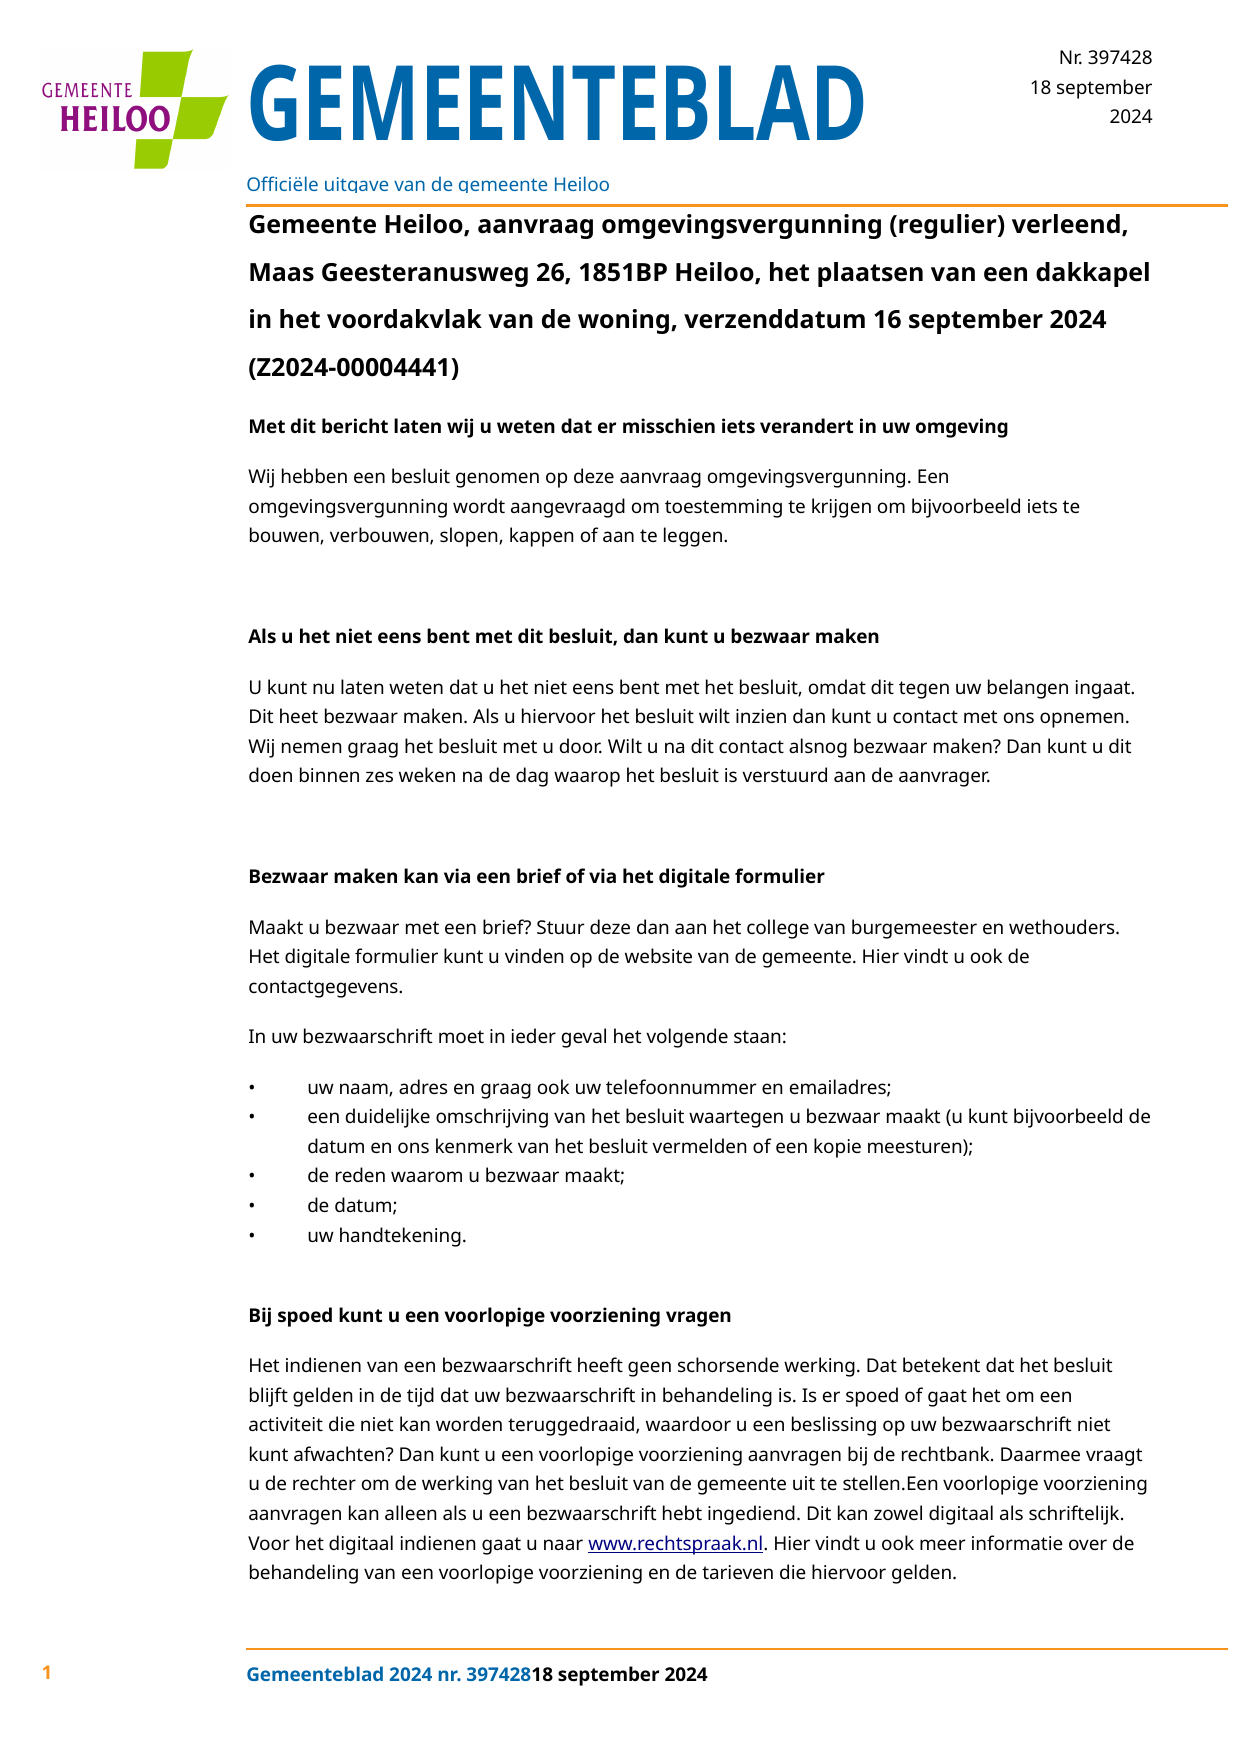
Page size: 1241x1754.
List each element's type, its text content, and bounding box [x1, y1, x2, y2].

text Het indienen van een bezwaarschrift heeft geen schorsende werking. Dat betekent dat het besluit blijft gelden in de tijd dat uw bezwaarschrift in behandeling is. Is er spoed of gaat het om een activiteit die niet kan worden teruggedraaid, waardoor u een beslissing op uw bezwaarschrift niet kunt afwachten? Dan kunt u een voorlopige voorziening aanvragen bij de rechtbank. Daarmee vraagt u de rechter om de werking van het besluit van de gemeente uit te stellen.Een voorlopige voorziening aanvragen kan alleen als u een bezwaarschrift hebt ingediend. Dit kan zowel digitaal als schriftelijk. Voor het digitaal indienen gaat u naar www.rechtspraak.nl. Hier vindt u ook meer informatie over de behandeling van een voorlopige voorziening en de tarieven die hiervoor gelden. [248, 1352, 1152, 1585]
picture [41, 47, 231, 172]
text In uw bezwaarschrift moet in ieder geval het volgende staan: [248, 1023, 1152, 1049]
text Bij spoed kunt u een voorlopige voorziening vragen [248, 1302, 1152, 1328]
text Gemeente Heiloo, aanvraag omgevingsvergunning (regulier) verleend, Maas Geesteranusweg 26, 1851BP Heiloo, het plaatsen van een dakkapel in het voordakvlak van de woning, verzenddatum 16 september 2024 (Z2024-00004441) [248, 207, 1152, 384]
list een duidelijke omschrijving van het besluit waartegen u bezwaar maakt (u kunt bijvoorbeeld de datum en ons kenmerk van het besluit vermelden of een kopie meesturen); [248, 1103, 1152, 1159]
list uw naam, adres en graag ook uw telefoonnummer en emailadres; [248, 1074, 1152, 1100]
text Maakt u bezwaar met een brief? Stuur deze dan aan het college van burgemeester en wethouders. Het digitale formulier kunt u vinden op de website van de gemeente. Hier vindt u ook de contactgegevens. [248, 914, 1152, 999]
text Wij hebben een besluit genomen op deze aanvraag omgevingsvergunning. Een omgevingsvergunning wordt aangevraagd om toestemming te krijgen om bijvoorbeeld iets te bouwen, verbouwen, slopen, kappen of aan te leggen. [248, 463, 1152, 548]
text U kunt nu laten weten dat u het niet eens bent met het besluit, omdat dit tegen uw belangen ingaat. Dit heet bezwaar maken. Als u hiervoor het besluit wilt inzien dan kunt u contact met ons opnemen. Wij nemen graag het besluit met u door. Wilt u na dit contact alsnog bezwaar maken? Dan kunt u dit doen binnen zes weken na de dag waarop het besluit is verstuurd aan de aanvrager. [248, 674, 1152, 788]
text Bezwaar maken kan via een brief of via het digitale formulier [248, 863, 1152, 889]
list de reden waarom u bezwaar maakt; [248, 1163, 1152, 1188]
text Als u het niet eens bent met dit besluit, dan kunt u bezwaar maken [248, 623, 1152, 649]
list de datum; [248, 1192, 1152, 1218]
list uw handtekening. [248, 1222, 1152, 1248]
text Met dit bericht laten wij u weten dat er misschien iets verandert in uw omgeving [248, 413, 1152, 439]
